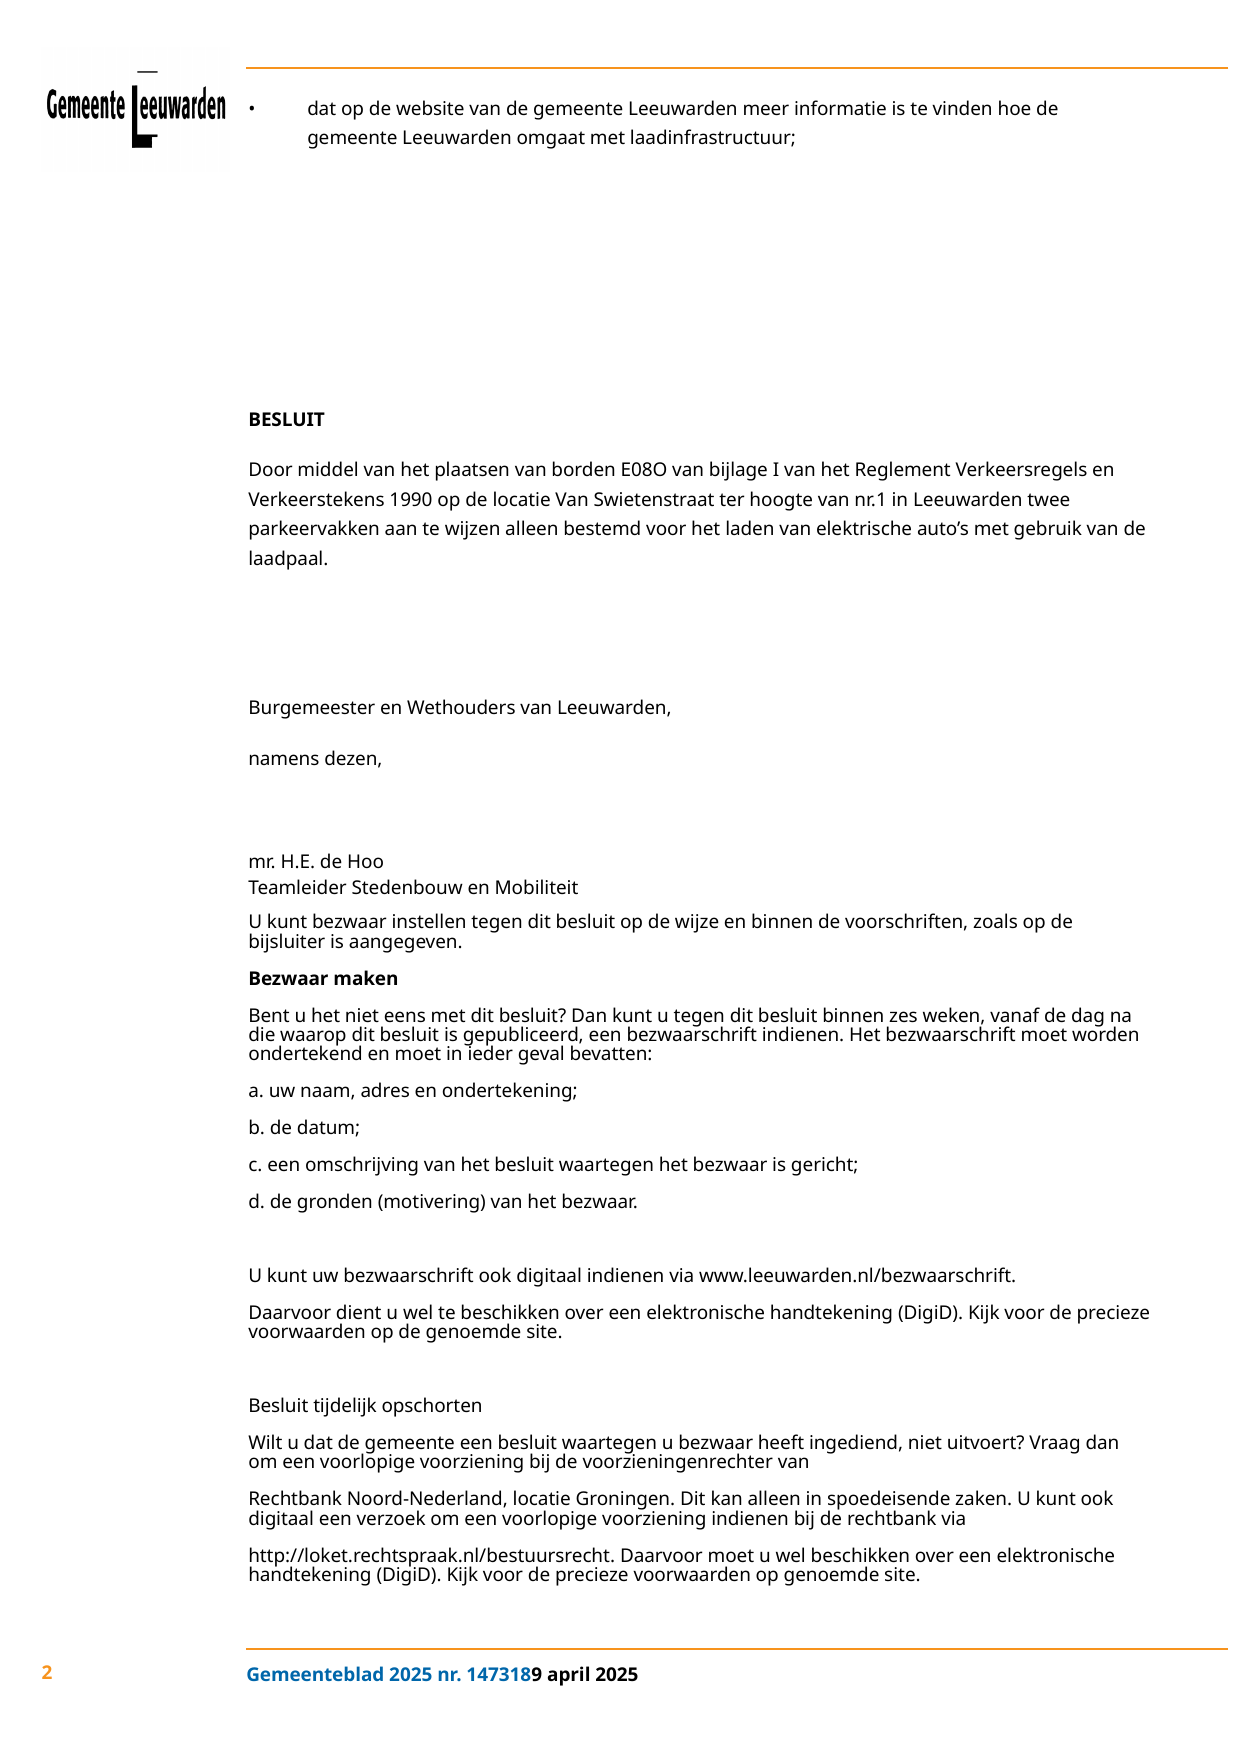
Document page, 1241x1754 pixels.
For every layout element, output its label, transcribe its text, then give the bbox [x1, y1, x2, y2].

text Burgemeester en Wethouders van Leeuwarden, [248, 694, 1152, 719]
text c. een omschrijving van het besluit waartegen het bezwaar is gericht; [248, 1156, 1152, 1175]
text a. uw naam, adres en ondertekening; [248, 1082, 1152, 1101]
text Daarvoor dient u wel te beschikken over een elektronische handtekening (DigiD). Kijk voor de precieze voorwaarden op de genoemde site. [248, 1304, 1152, 1342]
text Door middel van het plaatsen van borden E08O van bijlage I van het Reglement Verkeersregels en Verkeerstekens 1990 op de locatie Van Swietenstraat ter hoogte van nr.1 in Leeuwarden twee parkeervakken aan te wijzen alleen bestemd voor het laden van elektrische auto’s met gebruik van de laadpaal. [248, 456, 1152, 571]
text Bent u het niet eens met dit besluit? Dan kunt u tegen dit besluit binnen zes weken, vanaf de dag na die waarop dit besluit is gepubliceerd, een bezwaarschrift indienen. Het bezwaarschrift moet worden ondertekend en moet in ieder geval bevatten: [248, 1007, 1152, 1064]
text Teamleider Stedenbouw en Mobiliteit [248, 874, 1152, 900]
text Rechtbank Noord-Nederland, locatie Groningen. Dit kan alleen in spoedeisende zaken. U kunt ook digitaal een verzoek om een voorlopige voorziening indienen bij de rechtbank via [248, 1490, 1152, 1529]
text Bezwaar maken [248, 969, 1152, 989]
text mr. H.E. de Hoo [248, 848, 1152, 874]
text Besluit tijdelijk opschorten [248, 1397, 1152, 1416]
text b. de datum; [248, 1119, 1152, 1138]
text U kunt uw bezwaarschrift ook digitaal indienen via www.leeuwarden.nl/bezwaarschrift. [248, 1267, 1152, 1286]
text BESLUIT [248, 406, 1152, 432]
text Wilt u dat de gemeente een besluit waartegen u bezwaar heeft ingediend, niet uitvoert? Vraag dan om een voorlopige voorziening bij de voorzieningenrechter van [248, 1434, 1152, 1473]
text namens dezen, [248, 745, 1152, 771]
picture [41, 47, 231, 172]
text U kunt bezwaar instellen tegen dit besluit op de wijze en binnen de voorschriften, zoals op de bijsluiter is aangegeven. [248, 913, 1152, 952]
text d. de gronden (motivering) van het bezwaar. [248, 1193, 1152, 1212]
text http://loket.rechtspraak.nl/bestuursrecht. Daarvoor moet u wel beschikken over een elektronische handtekening (DigiD). Kijk voor de precieze voorwaarden op genoemde site. [248, 1547, 1152, 1585]
list dat op de website van de gemeente Leeuwarden meer informatie is te vinden hoe de gemeente Leeuwarden omgaat met laadinfrastructuur; [248, 95, 1152, 150]
